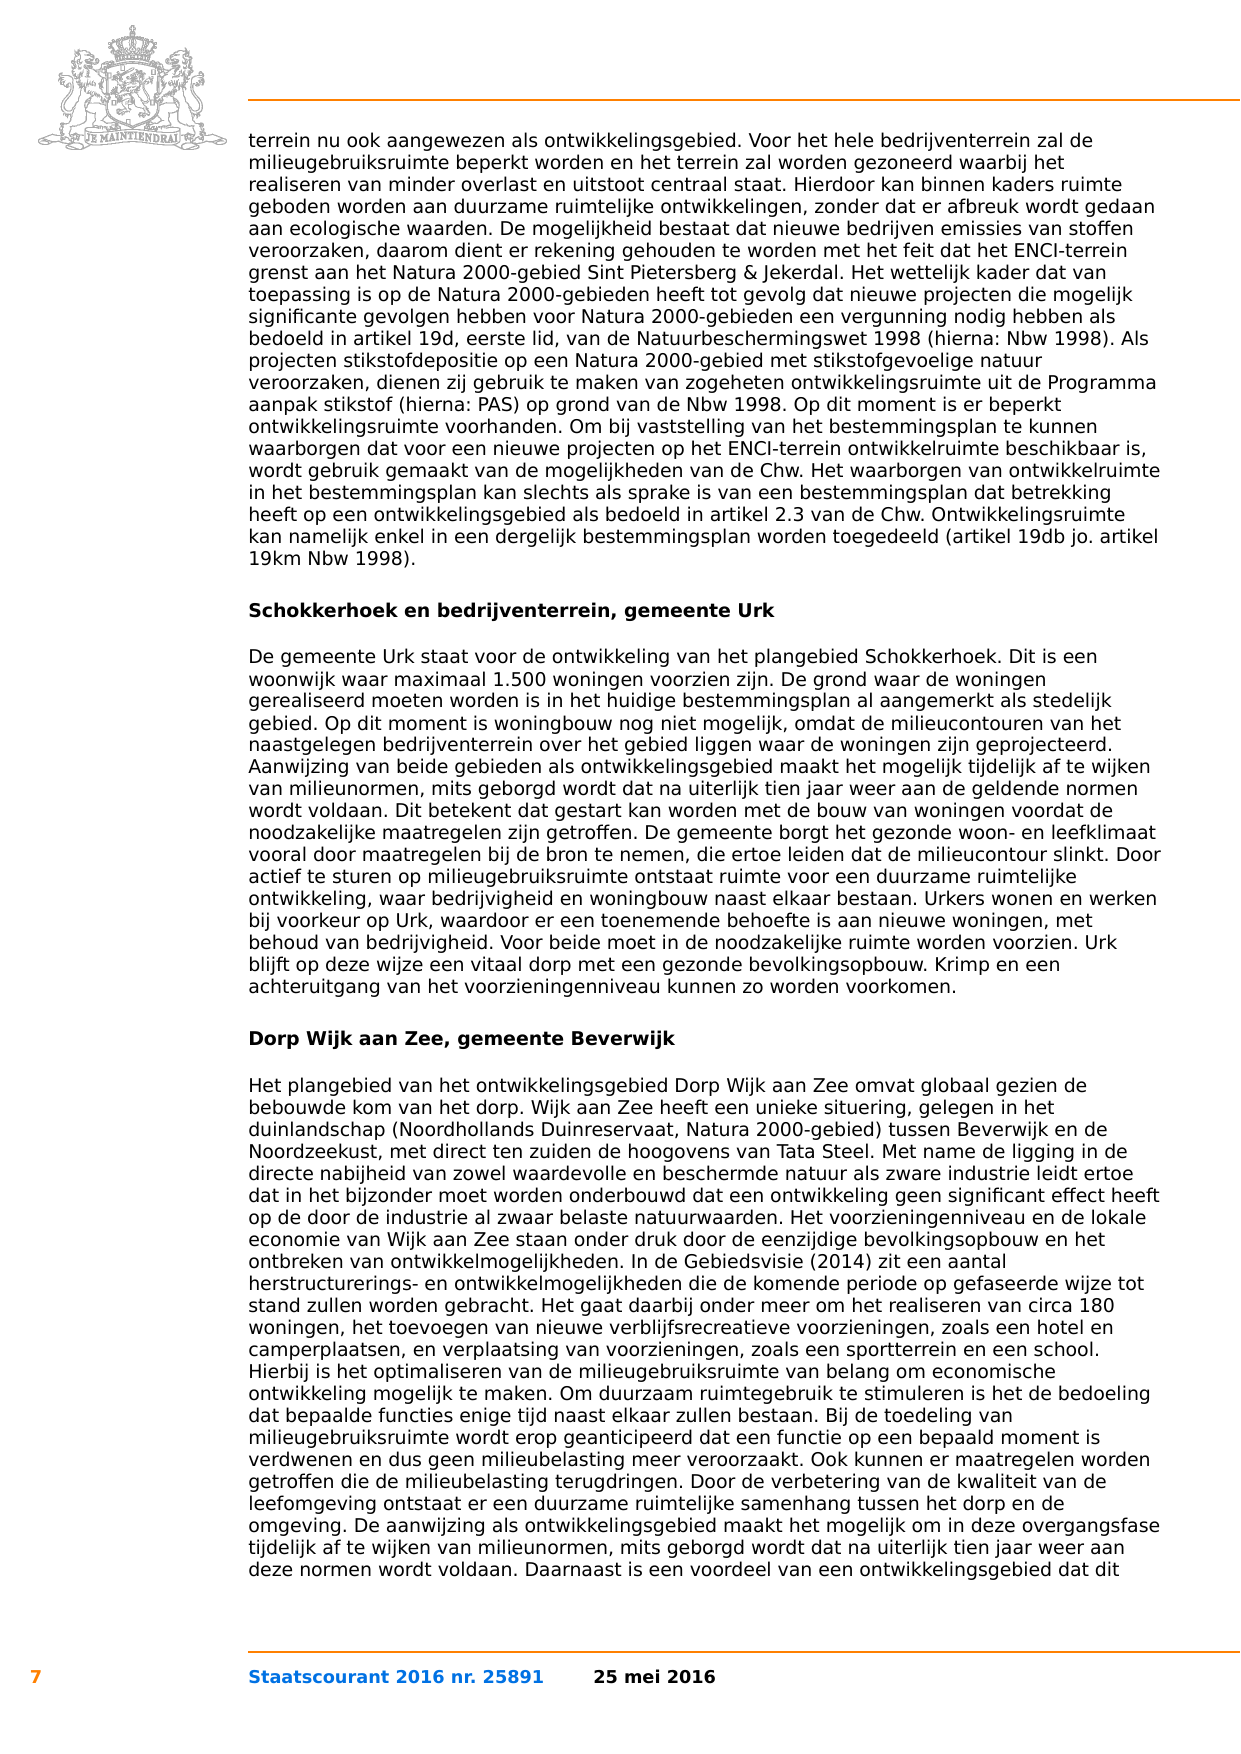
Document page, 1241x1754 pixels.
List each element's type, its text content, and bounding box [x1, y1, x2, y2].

text De gemeente Urk staat voor de ontwikkeling van het plangebied Schokkerhoek. Dit is een woonwijk waar maximaal 1.500 woningen voorzien zijn. De grond waar de woningen gerealiseerd moeten worden is in het huidige bestemmingsplan al aangemerkt als stedelijk gebied. Op dit moment is woningbouw nog niet mogelijk, omdat de milieucontouren van het naastgelegen bedrijventerrein over het gebied liggen waar de woningen zijn geprojecteerd. Aanwijzing van beide gebieden als ontwikkelingsgebied maakt het mogelijk tijdelijk af te wijken van milieunormen, mits geborgd wordt dat na uiterlijk tien jaar weer aan de geldende normen wordt voldaan. Dit betekent dat gestart kan worden met de bouw van woningen voordat de noodzakelijke maatregelen zijn getroffen. De gemeente borgt het gezonde woon- en leefklimaat vooral door maatregelen bij de bron te nemen, die ertoe leiden dat de milieucontour slinkt. Door actief te sturen op milieugebruiksruimte ontstaat ruimte voor een duurzame ruimtelijke ontwikkeling, waar bedrijvigheid en woningbouw naast elkaar bestaan. Urkers wonen en werken bij voorkeur op Urk, waardoor er een toenemende behoefte is aan nieuwe woningen, met behoud van bedrijvigheid. Voor beide moet in de noodzakelijke ruimte worden voorzien. Urk blijft op deze wijze een vitaal dorp met een gezonde bevolkingsopbouw. Krimp en een achteruitgang van het voorzieningenniveau kunnen zo worden voorkomen. [248, 646, 1163, 998]
subtitle Dorp Wijk aan Zee, gemeente Beverwijk [248, 1028, 1163, 1050]
text terrein nu ook aangewezen als ontwikkelingsgebied. Voor het hele bedrijventerrein zal de milieugebruiksruimte beperkt worden en het terrein zal worden gezoneerd waarbij het realiseren van minder overlast en uitstoot centraal staat. Hierdoor kan binnen kaders ruimte geboden worden aan duurzame ruimtelijke ontwikkelingen, zonder dat er afbreuk wordt gedaan aan ecologische waarden. De mogelijkheid bestaat dat nieuwe bedrijven emissies van stoffen veroorzaken, daarom dient er rekening gehouden te worden met het feit dat het ENCI-terrein grenst aan het Natura 2000-gebied Sint Pietersberg & Jekerdal. Het wettelijk kader dat van toepassing is op de Natura 2000‑gebieden heeft tot gevolg dat nieuwe projecten die mogelijk significante gevolgen hebben voor Natura 2000-gebieden een vergunning nodig hebben als bedoeld in artikel 19d, eerste lid, van de Natuurbeschermingswet 1998 (hierna: Nbw 1998). Als projecten stikstofdepositie op een Natura 2000-gebied met stikstofgevoelige natuur veroorzaken, dienen zij gebruik te maken van zogeheten ontwikkelingsruimte uit de Programma aanpak stikstof (hierna: PAS) op grond van de Nbw 1998. Op dit moment is er beperkt ontwikkelingsruimte voorhanden. Om bij vaststelling van het bestemmingsplan te kunnen waarborgen dat voor een nieuwe projecten op het ENCI-terrein ontwikkelruimte beschikbaar is, wordt gebruik gemaakt van de mogelijkheden van de Chw. Het waarborgen van ontwikkelruimte in het bestemmingsplan kan slechts als sprake is van een bestemmingsplan dat betrekking heeft op een ontwikkelingsgebied als bedoeld in artikel 2.3 van de Chw. Ontwikkelingsruimte kan namelijk enkel in een dergelijk bestemmingsplan worden toegedeeld (artikel 19db jo. artikel 19km Nbw 1998). [248, 130, 1163, 569]
subtitle Schokkerhoek en bedrijventerrein, gemeente Urk [248, 599, 1163, 621]
picture [38, 25, 227, 150]
text Het plangebied van het ontwikkelingsgebied Dorp Wijk aan Zee omvat globaal gezien de bebouwde kom van het dorp. Wijk aan Zee heeft een unieke situering, gelegen in het duinlandschap (Noordhollands Duinreservaat, Natura 2000-gebied) tussen Beverwijk en de Noordzeekust, met direct ten zuiden de hoogovens van Tata Steel. Met name de ligging in de directe nabijheid van zowel waardevolle en beschermde natuur als zware industrie leidt ertoe dat in het bijzonder moet worden onderbouwd dat een ontwikkeling geen significant effect heeft op de door de industrie al zwaar belaste natuurwaarden. Het voorzieningenniveau en de lokale economie van Wijk aan Zee staan onder druk door de eenzijdige bevolkingsopbouw en het ontbreken van ontwikkelmogelijkheden. In de Gebiedsvisie (2014) zit een aantal herstructurerings- en ontwikkelmogelijkheden die de komende periode op gefaseerde wijze tot stand zullen worden gebracht. Het gaat daarbij onder meer om het realiseren van circa 180 woningen, het toevoegen van nieuwe verblijfsrecreatieve voorzieningen, zoals een hotel en camperplaatsen, en verplaatsing van voorzieningen, zoals een sportterrein en een school. Hierbij is het optimaliseren van de milieugebruiksruimte van belang om economische ontwikkeling mogelijk te maken. Om duurzaam ruimtegebruik te stimuleren is het de bedoeling dat bepaalde functies enige tijd naast elkaar zullen bestaan. Bij de toedeling van milieugebruiksruimte wordt erop geanticipeerd dat een functie op een bepaald moment is verdwenen en dus geen milieubelasting meer veroorzaakt. Ook kunnen er maatregelen worden getroffen die de milieubelasting terugdringen. Door de verbetering van de kwaliteit van de leefomgeving ontstaat er een duurzame ruimtelijke samenhang tussen het dorp en de omgeving. De aanwijzing als ontwikkelingsgebied maakt het mogelijk om in deze overgangsfase tijdelijk af te wijken van milieunormen, mits geborgd wordt dat na uiterlijk tien jaar weer aan deze normen wordt voldaan. Daarnaast is een voordeel van een ontwikkelingsgebied dat dit [248, 1075, 1163, 1581]
